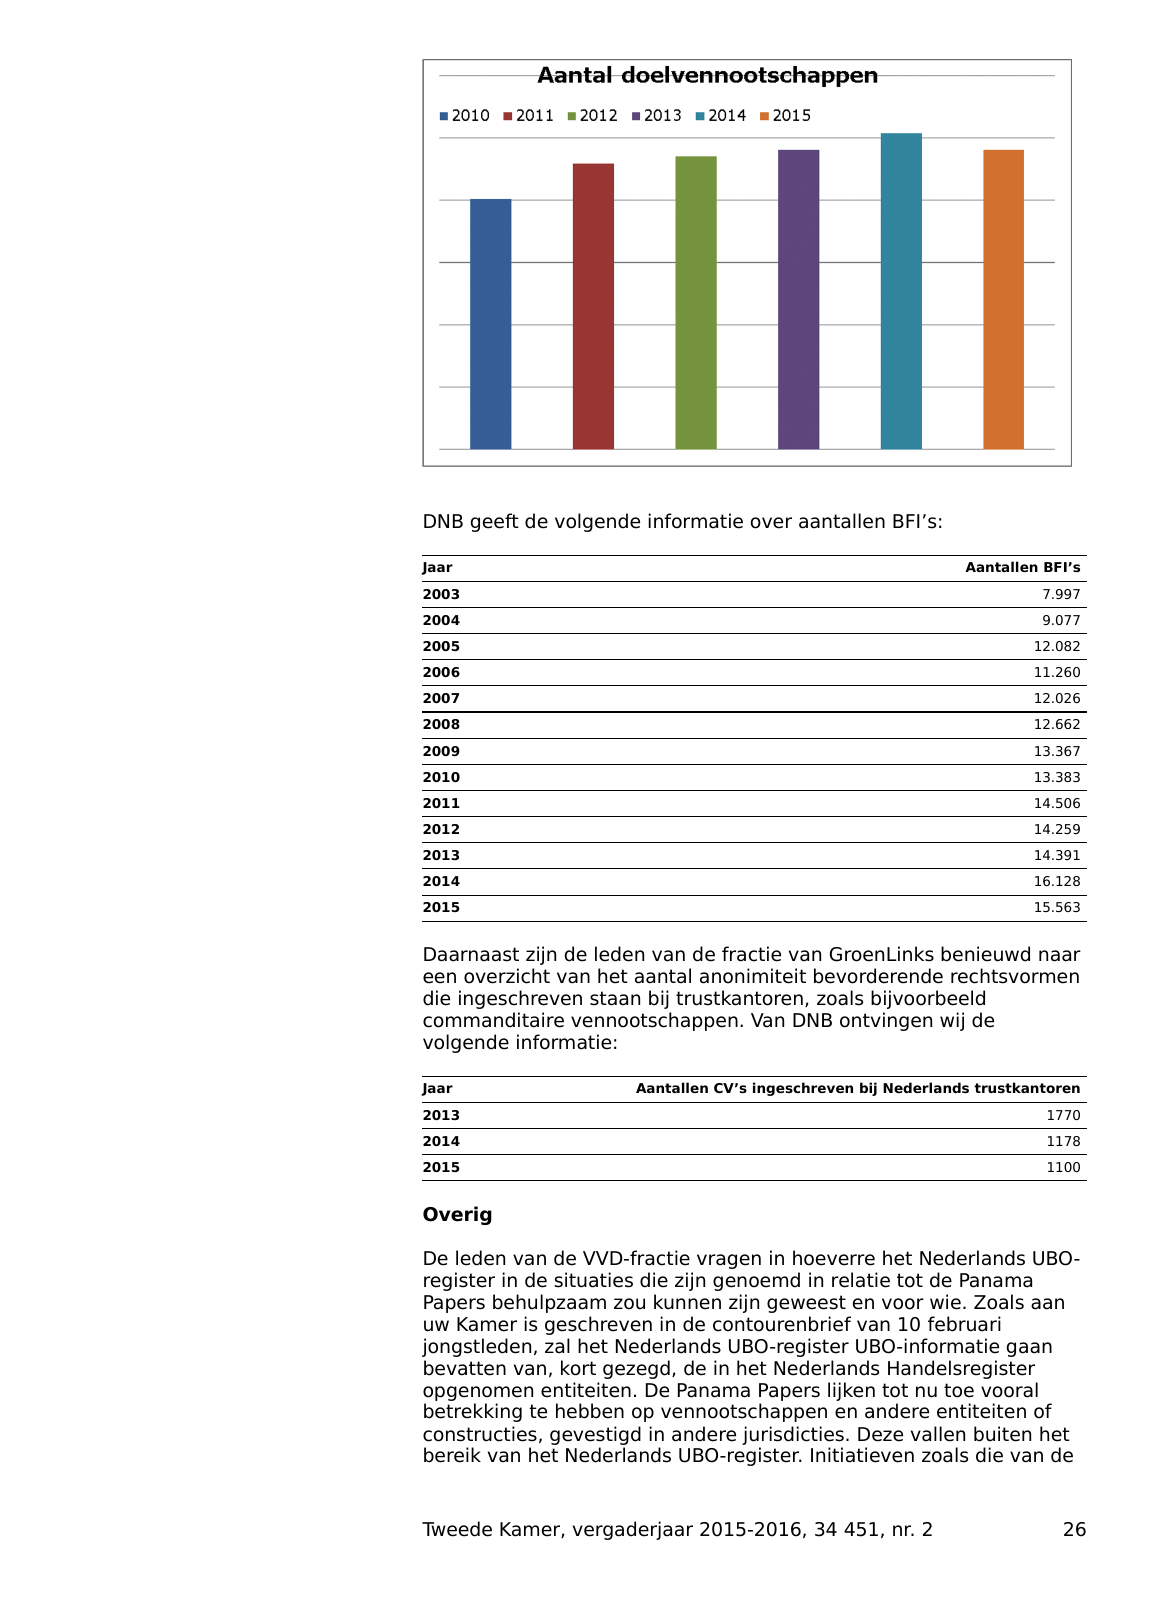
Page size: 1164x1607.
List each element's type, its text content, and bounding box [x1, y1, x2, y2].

table_cell 2015 [422, 1155, 496, 1180]
table_cell 2013 [422, 843, 707, 868]
table_header Aantallen CV’s ingeschreven bij Nederlands trustkantoren [496, 1077, 1087, 1102]
table_cell 1100 [496, 1155, 1087, 1180]
table_cell 12.082 [708, 634, 1087, 659]
table_cell 16.128 [708, 869, 1087, 894]
text De leden van de VVD-fractie vragen in hoeverre het Nederlands UBO-register in de situaties die zijn genoemd in relatie tot de Panama Papers behulpzaam zou kunnen zijn geweest en voor wie. Zoals aan uw Kamer is geschreven in de contourenbrief van 10 februari jongstleden, zal het Nederlands UBO-register UBO-informatie gaan bevatten van, kort gezegd, de in het Nederlands Handelsregister opgenomen entiteiten. De Panama Papers lijken tot nu toe vooral betrekking te hebben op vennootschappen en andere entiteiten of constructies, gevestigd in andere jurisdicties. Deze vallen buiten het bereik van het Nederlands UBO-register. Initiatieven zoals die van de [422, 1248, 1087, 1467]
table_cell 15.563 [708, 896, 1087, 921]
table_header Jaar [422, 1077, 496, 1102]
picture [422, 59, 1072, 467]
table_cell 2014 [422, 869, 707, 894]
table_cell 2014 [422, 1129, 496, 1154]
table_header Aantallen BFI’s [708, 556, 1087, 581]
table_cell 1178 [496, 1129, 1087, 1154]
text DNB geeft de volgende informatie over aantallen BFI’s: [422, 511, 1087, 533]
table_cell 2009 [422, 739, 707, 764]
table_cell 13.367 [708, 739, 1087, 764]
table_cell 2012 [422, 817, 707, 842]
table_cell 12.662 [708, 713, 1087, 738]
table_cell 2007 [422, 686, 707, 711]
table_cell 2010 [422, 765, 707, 790]
table_cell 9.077 [708, 608, 1087, 633]
table_cell 2003 [422, 582, 707, 607]
table_cell 1770 [496, 1103, 1087, 1128]
text Daarnaast zijn de leden van de fractie van GroenLinks benieuwd naar een overzicht van het aantal anonimiteit bevorderende rechtsvormen die ingeschreven staan bij trustkantoren, zoals bijvoorbeeld commanditaire vennootschappen. Van DNB ontvingen wij de volgende informatie: [422, 944, 1087, 1054]
table_cell 2011 [422, 791, 707, 816]
table_cell 12.026 [708, 686, 1087, 711]
table_cell 2006 [422, 660, 707, 685]
table_cell 2013 [422, 1103, 496, 1128]
table_cell 2004 [422, 608, 707, 633]
table_cell 2008 [422, 713, 707, 738]
table_header Jaar [422, 556, 707, 581]
subtitle Overig [422, 1203, 1087, 1225]
table_cell 7.997 [708, 582, 1087, 607]
table_cell 14.506 [708, 791, 1087, 816]
table_cell 14.391 [708, 843, 1087, 868]
table_cell 14.259 [708, 817, 1087, 842]
table_cell 11.260 [708, 660, 1087, 685]
table_cell 2015 [422, 896, 707, 921]
table_cell 2005 [422, 634, 707, 659]
table_cell 13.383 [708, 765, 1087, 790]
